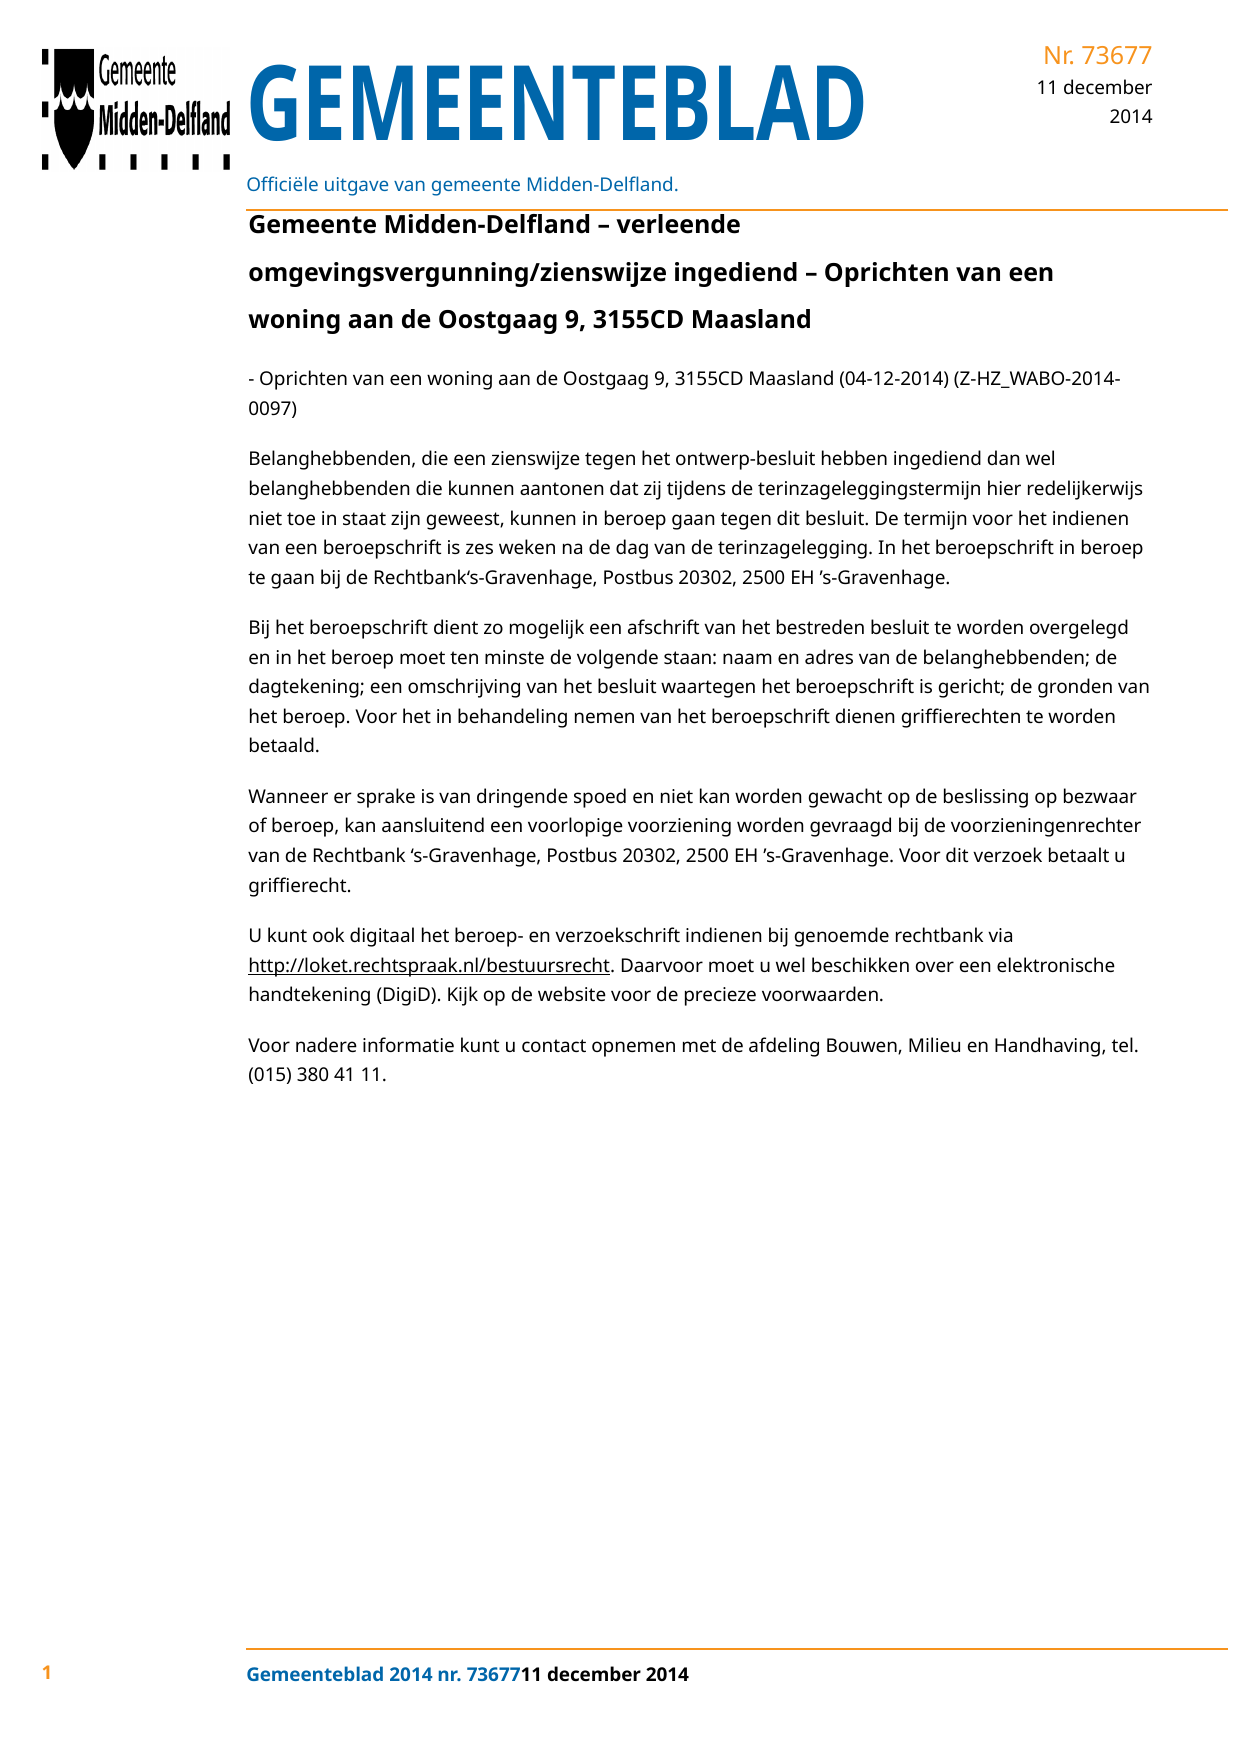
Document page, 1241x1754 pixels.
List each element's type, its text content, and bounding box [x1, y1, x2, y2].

text Voor nadere informatie kunt u contact opnemen met de afdeling Bouwen, Milieu en Handhaving, tel. (015) 380 41 11. [248, 1032, 1152, 1087]
text Belanghebbenden, die een zienswijze tegen het ontwerp-besluit hebben ingediend dan wel belanghebbenden die kunnen aantonen dat zij tijdens de terinzageleggingstermijn hier redelijkerwijs niet toe in staat zijn geweest, kunnen in beroep gaan tegen dit besluit. De termijn voor het indienen van een beroepschrift is zes weken na de dag van de terinzagelegging. In het beroepschrift in beroep te gaan bij de Rechtbank‘s-Gravenhage, Postbus 20302, 2500 EH ’s-Gravenhage. [248, 446, 1152, 589]
text - Oprichten van een woning aan de Oostgaag 9, 3155CD Maasland (04-12-2014) (Z-HZ_WABO-2014-0097) [248, 366, 1152, 421]
text U kunt ook digitaal het beroep- en verzoekschrift indienen bij genoemde rechtbank via http://loket.rechtspraak.nl/bestuursrecht. Daarvoor moet u wel beschikken over een elektronische handtekening (DigiD). Kijk op de website voor de precieze voorwaarden. [248, 922, 1152, 1007]
text Wanneer er sprake is van dringende spoed en niet kan worden gewacht op de beslissing op bezwaar of beroep, kan aansluitend een voorlopige voorziening worden gevraagd bij de voorzieningenrechter van de Rechtbank ‘s-Gravenhage, Postbus 20302, 2500 EH ’s-Gravenhage. Voor dit verzoek betaalt u griffierecht. [248, 783, 1152, 897]
text Gemeente Midden-Delfland – verleende omgevingsvergunning/zienswijze ingediend – Oprichten van een woning aan de Oostgaag 9, 3155CD Maasland [248, 211, 1152, 336]
picture [41, 47, 231, 172]
text Bij het beroepschrift dient zo mogelijk een afschrift van het bestreden besluit te worden overgelegd en in het beroep moet ten minste de volgende staan: naam en adres van de belanghebbenden; de dagtekening; een omschrijving van het besluit waartegen het beroepschrift is gericht; de gronden van het beroep. Voor het in behandeling nemen van het beroepschrift dienen griffierechten te worden betaald. [248, 614, 1152, 758]
